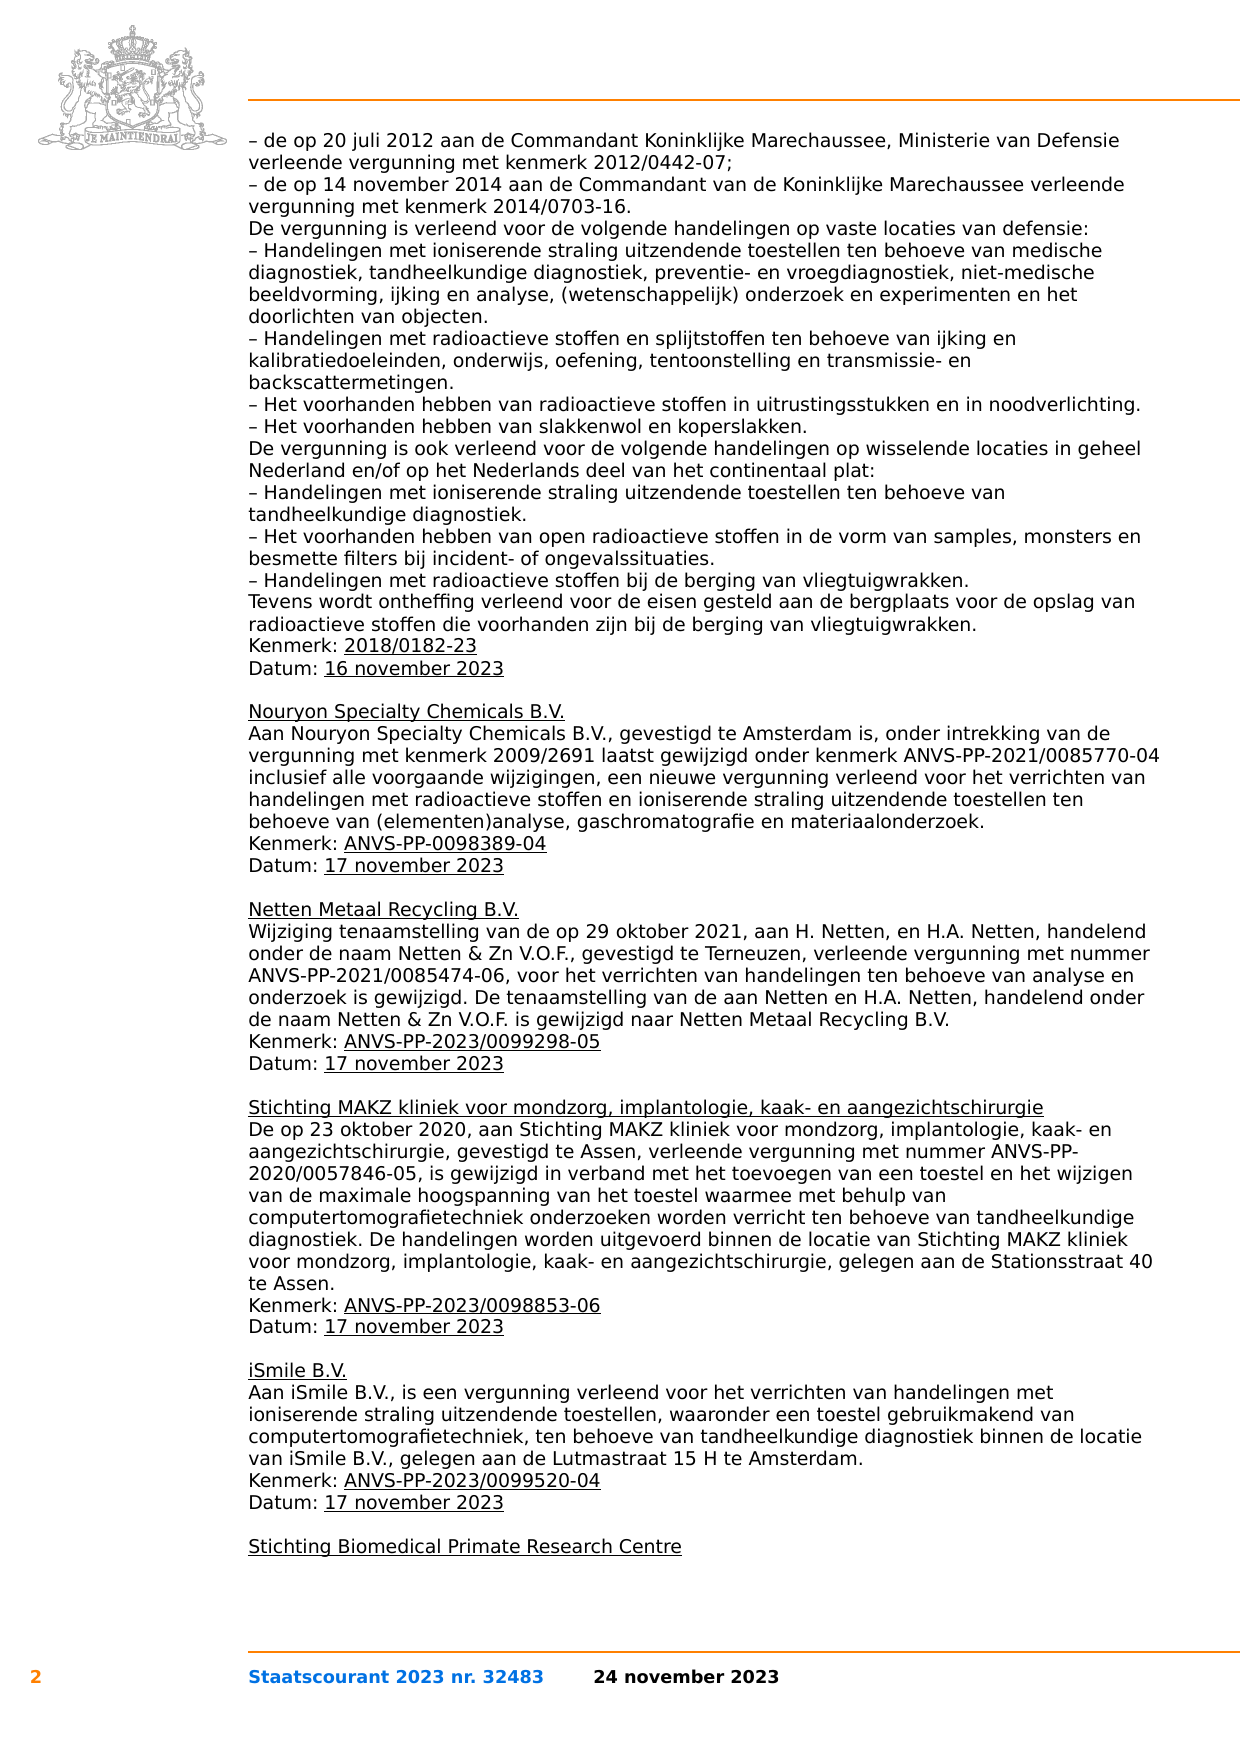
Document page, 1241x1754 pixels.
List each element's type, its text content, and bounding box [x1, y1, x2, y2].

text Stichting Biomedical Primate Research Centre [248, 1536, 1163, 1558]
text Kenmerk: 2018/0182-23 [248, 635, 1163, 657]
text Datum: 17 november 2023 [248, 1316, 1163, 1338]
text – de op 14 november 2014 aan de Commandant van de Koninklijke Marechaussee verleende vergunning met kenmerk 2014/0703-16. [248, 174, 1163, 218]
text Datum: 17 november 2023 [248, 855, 1163, 877]
text Nouryon Specialty Chemicals B.V. [248, 701, 1163, 723]
text Aan Nouryon Specialty Chemicals B.V., gevestigd te Amsterdam is, onder intrekking van de vergunning met kenmerk 2009/2691 laatst gewijzigd onder kenmerk ANVS-PP-2021/0085770-04 inclusief alle voorgaande wijzigingen, een nieuwe vergunning verleend voor het verrichten van handelingen met radioactieve stoffen en ioniserende straling uitzendende toestellen ten behoeve van (elementen)analyse, gaschromatografie en materiaalonderzoek. [248, 723, 1163, 833]
text – Het voorhanden hebben van open radioactieve stoffen in de vorm van samples, monsters en besmette filters bij incident- of ongevalssituaties. [248, 526, 1163, 569]
picture [38, 25, 227, 150]
text Netten Metaal Recycling B.V. [248, 899, 1163, 921]
text – Handelingen met ioniserende straling uitzendende toestellen ten behoeve van tandheelkundige diagnostiek. [248, 482, 1163, 526]
text Kenmerk: ANVS-PP-2023/0098853-06 [248, 1294, 1163, 1316]
text – Handelingen met radioactieve stoffen en splijtstoffen ten behoeve van ijking en kalibratiedoeleinden, onderwijs, oefening, tentoonstelling en transmissie- en backscattermetingen. [248, 328, 1163, 394]
text Kenmerk: ANVS-PP-2023/0099298-05 [248, 1031, 1163, 1053]
text Datum: 17 november 2023 [248, 1053, 1163, 1075]
text Datum: 16 november 2023 [248, 657, 1163, 679]
text De vergunning is ook verleend voor de volgende handelingen op wisselende locaties in geheel Nederland en/of op het Nederlands deel van het continentaal plat: [248, 438, 1163, 482]
text – Het voorhanden hebben van radioactieve stoffen in uitrustingsstukken en in noodverlichting. [248, 394, 1163, 416]
text Aan iSmile B.V., is een vergunning verleend voor het verrichten van handelingen met ioniserende straling uitzendende toestellen, waaronder een toestel gebruikmakend van computertomografietechniek, ten behoeve van tandheelkundige diagnostiek binnen de locatie van iSmile B.V., gelegen aan de Lutmastraat 15 H te Amsterdam. [248, 1382, 1163, 1470]
text iSmile B.V. [248, 1360, 1163, 1382]
text De vergunning is verleend voor de volgende handelingen op vaste locaties van defensie: [248, 218, 1163, 240]
text Datum: 17 november 2023 [248, 1492, 1163, 1514]
text – Het voorhanden hebben van slakkenwol en koperslakken. [248, 416, 1163, 438]
text Kenmerk: ANVS-PP-2023/0099520-04 [248, 1470, 1163, 1492]
text – Handelingen met radioactieve stoffen bij de berging van vliegtuigwrakken. [248, 569, 1163, 591]
text – de op 20 juli 2012 aan de Commandant Koninklijke Marechaussee, Ministerie van Defensie verleende vergunning met kenmerk 2012/0442-07; [248, 130, 1163, 174]
text Kenmerk: ANVS-PP-0098389-04 [248, 833, 1163, 855]
text Wijziging tenaamstelling van de op 29 oktober 2021, aan H. Netten, en H.A. Netten, handelend onder de naam Netten & Zn V.O.F., gevestigd te Terneuzen, verleende vergunning met nummer ANVS-PP-2021/0085474-06, voor het verrichten van handelingen ten behoeve van analyse en onderzoek is gewijzigd. De tenaamstelling van de aan Netten en H.A. Netten, handelend onder de naam Netten & Zn V.O.F. is gewijzigd naar Netten Metaal Recycling B.V. [248, 921, 1163, 1031]
text De op 23 oktober 2020, aan Stichting MAKZ kliniek voor mondzorg, implantologie, kaak- en aangezichtschirurgie, gevestigd te Assen, verleende vergunning met nummer ANVS-PP-2020/0057846-05, is gewijzigd in verband met het toevoegen van een toestel en het wijzigen van de maximale hoogspanning van het toestel waarmee met behulp van computertomografietechniek onderzoeken worden verricht ten behoeve van tandheelkundige diagnostiek. De handelingen worden uitgevoerd binnen de locatie van Stichting MAKZ kliniek voor mondzorg, implantologie, kaak- en aangezichtschirurgie, gelegen aan de Stationsstraat 40 te Assen. [248, 1119, 1163, 1294]
text Tevens wordt ontheffing verleend voor de eisen gesteld aan de bergplaats voor de opslag van radioactieve stoffen die voorhanden zijn bij de berging van vliegtuigwrakken. [248, 591, 1163, 635]
text – Handelingen met ioniserende straling uitzendende toestellen ten behoeve van medische diagnostiek, tandheelkundige diagnostiek, preventie- en vroegdiagnostiek, niet-medische beeldvorming, ijking en analyse, (wetenschappelijk) onderzoek en experimenten en het doorlichten van objecten. [248, 240, 1163, 328]
text Stichting MAKZ kliniek voor mondzorg, implantologie, kaak- en aangezichtschirurgie [248, 1097, 1163, 1119]
